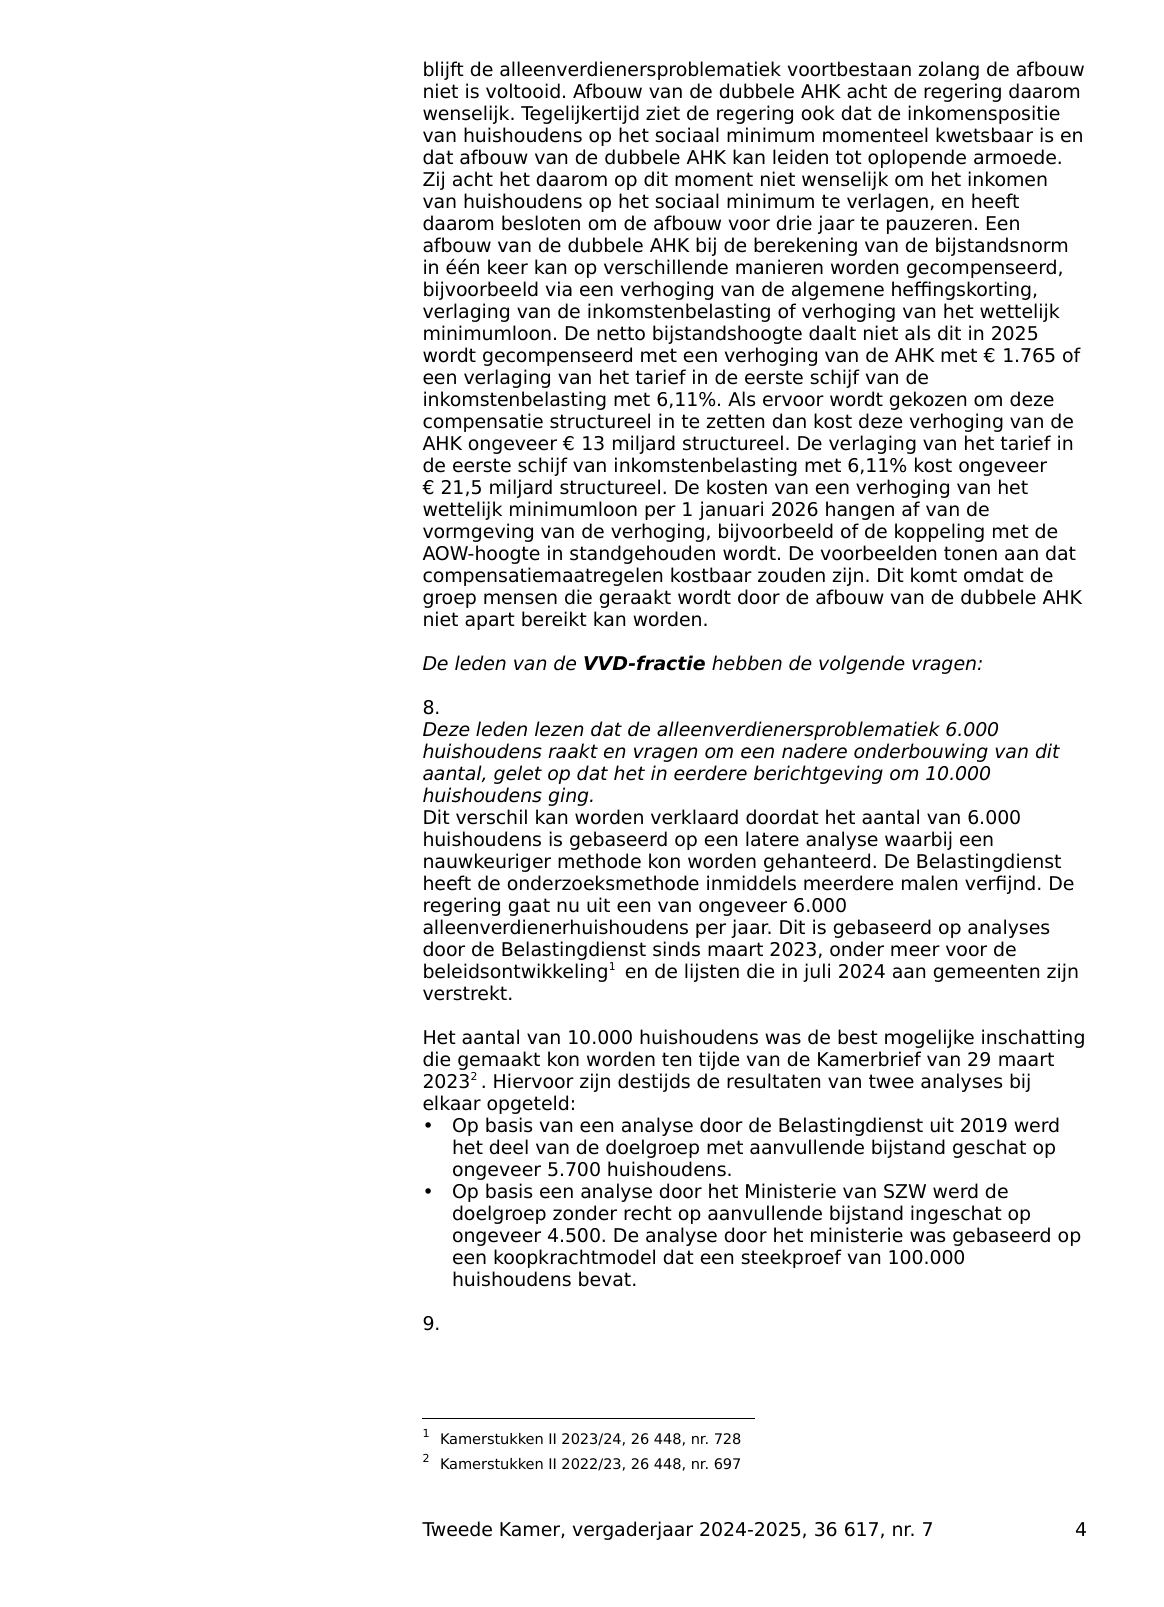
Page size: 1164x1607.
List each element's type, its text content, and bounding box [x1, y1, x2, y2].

text Deze leden lezen dat de alleenverdienersproblematiek 6.000 huishoudens raakt en vragen om een nadere onderbouwing van dit aantal, gelet op dat het in eerdere berichtgeving om 10.000 huishoudens ging. [422, 719, 1087, 807]
text Kamerstukken II 2022/23, 26 448, nr. 697 [422, 1452, 1087, 1474]
text • Op basis een analyse door het Ministerie van SZW werd de doelgroep zonder recht op aanvullende bijstand ingeschat op ongeveer 4.500. De analyse door het ministerie was gebaseerd op een koopkrachtmodel dat een steekproef van 100.000 huishoudens bevat. [422, 1181, 1087, 1291]
text Kamerstukken II 2023/24, 26 448, nr. 728 [422, 1427, 1087, 1449]
text • Op basis van een analyse door de Belastingdienst uit 2019 werd het deel van de doelgroep met aanvullende bijstand geschat op ongeveer 5.700 huishoudens. [422, 1115, 1087, 1181]
text 9. [422, 1313, 1087, 1335]
text Dit verschil kan worden verklaard doordat het aantal van 6.000 huishoudens is gebaseerd op een latere analyse waarbij een nauwkeuriger methode kon worden gehanteerd. De Belastingdienst heeft de onderzoeksmethode inmiddels meerdere malen verfijnd. De regering gaat nu uit een van ongeveer 6.000 alleenverdienerhuishoudens per jaar. Dit is gebaseerd op analyses door de Belastingdienst sinds maart 2023, onder meer voor de beleidsontwikkeling en de lijsten die in juli 2024 aan gemeenten zijn verstrekt. [422, 807, 1087, 1004]
text Het aantal van 10.000 huishoudens was de best mogelijke inschatting die gemaakt kon worden ten tijde van de Kamerbrief van 29 maart 2023. Hiervoor zijn destijds de resultaten van twee analyses bij elkaar opgeteld: [422, 1027, 1087, 1115]
text blijft de alleenverdienersproblematiek voortbestaan zolang de afbouw niet is voltooid. Afbouw van de dubbele AHK acht de regering daarom wenselijk. Tegelijkertijd ziet de regering ook dat de inkomenspositie van huishoudens op het sociaal minimum momenteel kwetsbaar is en dat afbouw van de dubbele AHK kan leiden tot oplopende armoede. Zij acht het daarom op dit moment niet wenselijk om het inkomen van huishoudens op het sociaal minimum te verlagen, en heeft daarom besloten om de afbouw voor drie jaar te pauzeren. Een afbouw van de dubbele AHK bij de berekening van de bijstandsnorm in één keer kan op verschillende manieren worden gecompenseerd, bijvoorbeeld via een verhoging van de algemene heffingskorting, verlaging van de inkomstenbelasting of verhoging van het wettelijk minimumloon. De netto bijstandshoogte daalt niet als dit in 2025 wordt gecompenseerd met een verhoging van de AHK met € 1.765 of een verlaging van het tarief in de eerste schijf van de inkomstenbelasting met 6,11%. Als ervoor wordt gekozen om deze compensatie structureel in te zetten dan kost deze verhoging van de AHK ongeveer € 13 miljard structureel. De verlaging van het tarief in de eerste schijf van inkomstenbelasting met 6,11% kost ongeveer € 21,5 miljard structureel. De kosten van een verhoging van het wettelijk minimumloon per 1 januari 2026 hangen af van de vormgeving van de verhoging, bijvoorbeeld of de koppeling met de AOW-hoogte in standgehouden wordt. De voorbeelden tonen aan dat compensatiemaatregelen kostbaar zouden zijn. Dit komt omdat de groep mensen die geraakt wordt door de afbouw van de dubbele AHK niet apart bereikt kan worden. [422, 59, 1087, 631]
subtitle De leden van de VVD-fractie hebben de volgende vragen: [422, 653, 1087, 675]
text 8. [422, 697, 1087, 719]
